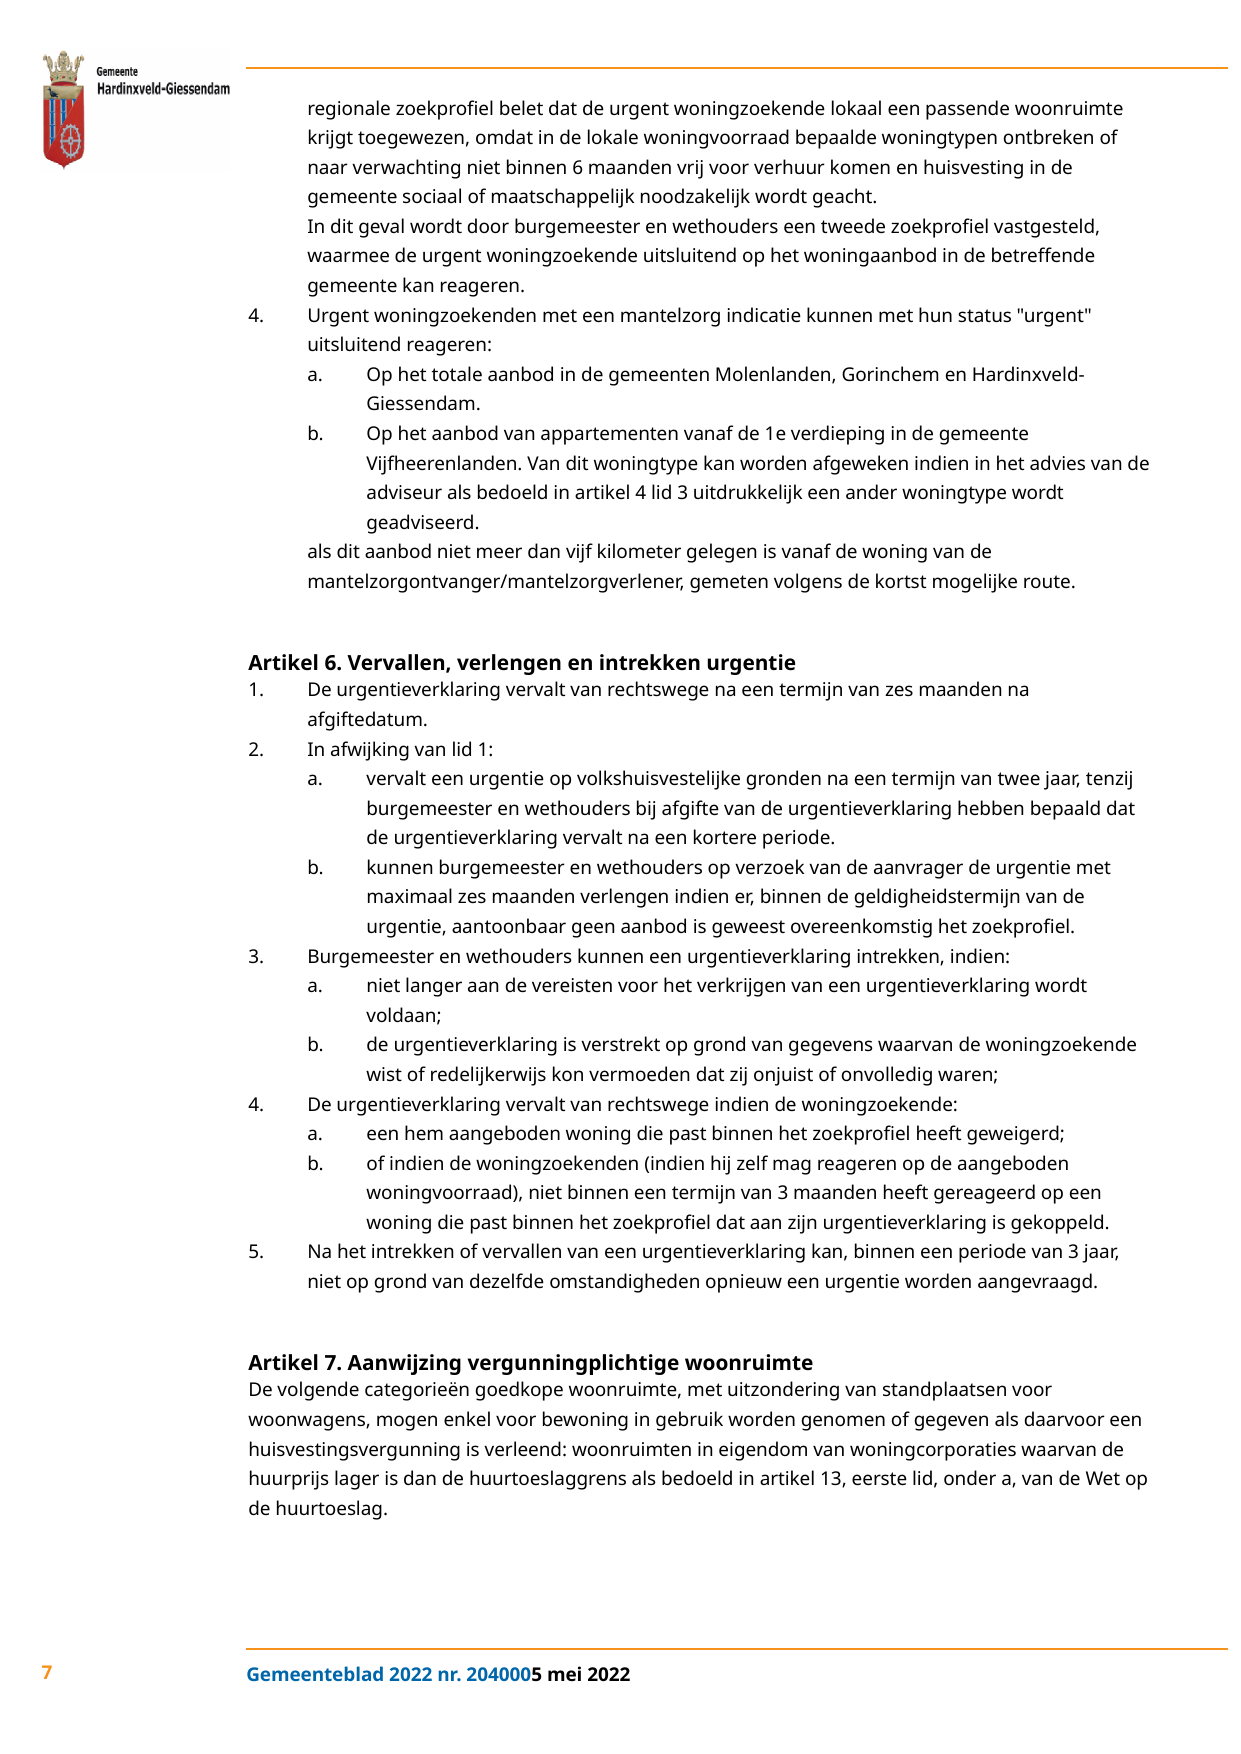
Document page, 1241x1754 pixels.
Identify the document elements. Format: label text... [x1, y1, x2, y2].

list In dit geval wordt door burgemeester en wethouders een tweede zoekprofiel vastgesteld, waarmee de urgent woningzoekende uitsluitend op het woningaanbod in de betreffende gemeente kan reageren. [248, 213, 1152, 298]
list Burgemeester en wethouders kunnen een urgentieverklaring intrekken, indien: [248, 943, 1152, 968]
list De urgentieverklaring vervalt van rechtswege na een termijn van zes maanden na afgiftedatum. [248, 677, 1152, 732]
list of indien de woningzoekenden (indien hij zelf mag reageren op de aangeboden woningvoorraad), niet binnen een termijn van 3 maanden heeft gereageerd op een woning die past binnen het zoekprofiel dat aan zijn urgentieverklaring is gekoppeld. [307, 1150, 1152, 1235]
list Op het totale aanbod in de gemeenten Molenlanden, Gorinchem en Hardinxveld-Giessendam. [307, 361, 1152, 416]
text De volgende categorieën goedkope woonruimte, met uitzondering van standplaatsen voor woonwagens, mogen enkel voor bewoning in gebruik worden genomen of gegeven als daarvoor een huisvestingsvergunning is verleend: woonruimten in eigendom van woningcorporaties waarvan de huurprijs lager is dan de huurtoeslaggrens als bedoeld in artikel 13, eerste lid, onder a, van de Wet op de huurtoeslag. [248, 1377, 1152, 1521]
list als dit aanbod niet meer dan vijf kilometer gelegen is vanaf de woning van de mantelzorgontvanger/mantelzorgverlener, gemeten volgens de kortst mogelijke route. [248, 538, 1152, 594]
list Op het aanbod van appartementen vanaf de 1e verdieping in de gemeente Vijfheerenlanden. Van dit woningtype kan worden afgeweken indien in het advies van de adviseur als bedoeld in artikel 4 lid 3 uitdrukkelijk een ander woningtype wordt geadviseerd. [307, 420, 1152, 535]
list regionale zoekprofiel belet dat de urgent woningzoekende lokaal een passende woonruimte krijgt toegewezen, omdat in de lokale woningvoorraad bepaalde woningtypen ontbreken of naar verwachting niet binnen 6 maanden vrij voor verhuur komen en huisvesting in de gemeente sociaal of maatschappelijk noodzakelijk wordt geacht. [248, 95, 1152, 209]
list de urgentieverklaring is verstrekt op grond van gegevens waarvan de woningzoekende wist of redelijkerwijs kon vermoeden dat zij onjuist of onvolledig waren; [307, 1032, 1152, 1087]
text Artikel 7. Aanwijzing vergunningplichtige woonruimte [248, 1348, 1152, 1377]
list vervalt een urgentie op volkshuisvestelijke gronden na een termijn van twee jaar, tenzij burgemeester en wethouders bij afgifte van de urgentieverklaring hebben bepaald dat de urgentieverklaring vervalt na een kortere periode. [307, 765, 1152, 850]
picture [41, 47, 231, 172]
list Na het intrekken of vervallen van een urgentieverklaring kan, binnen een periode van 3 jaar, niet op grond van dezelfde omstandigheden opnieuw een urgentie worden aangevraagd. [248, 1239, 1152, 1294]
list niet langer aan de vereisten voor het verkrijgen van een urgentieverklaring wordt voldaan; [307, 972, 1152, 1028]
list Urgent woningzoekenden met een mantelzorg indicatie kunnen met hun status "urgent" uitsluitend reageren: [248, 302, 1152, 357]
text Artikel 6. Vervallen, verlengen en intrekken urgentie [248, 648, 1152, 677]
list De urgentieverklaring vervalt van rechtswege indien de woningzoekende: [248, 1091, 1152, 1116]
list een hem aangeboden woning die past binnen het zoekprofiel heeft geweigerd; [307, 1120, 1152, 1146]
list In afwijking van lid 1: [248, 736, 1152, 761]
list kunnen burgemeester en wethouders op verzoek van de aanvrager de urgentie met maximaal zes maanden verlengen indien er, binnen de geldigheidstermijn van de urgentie, aantoonbaar geen aanbod is geweest overeenkomstig het zoekprofiel. [307, 854, 1152, 939]
